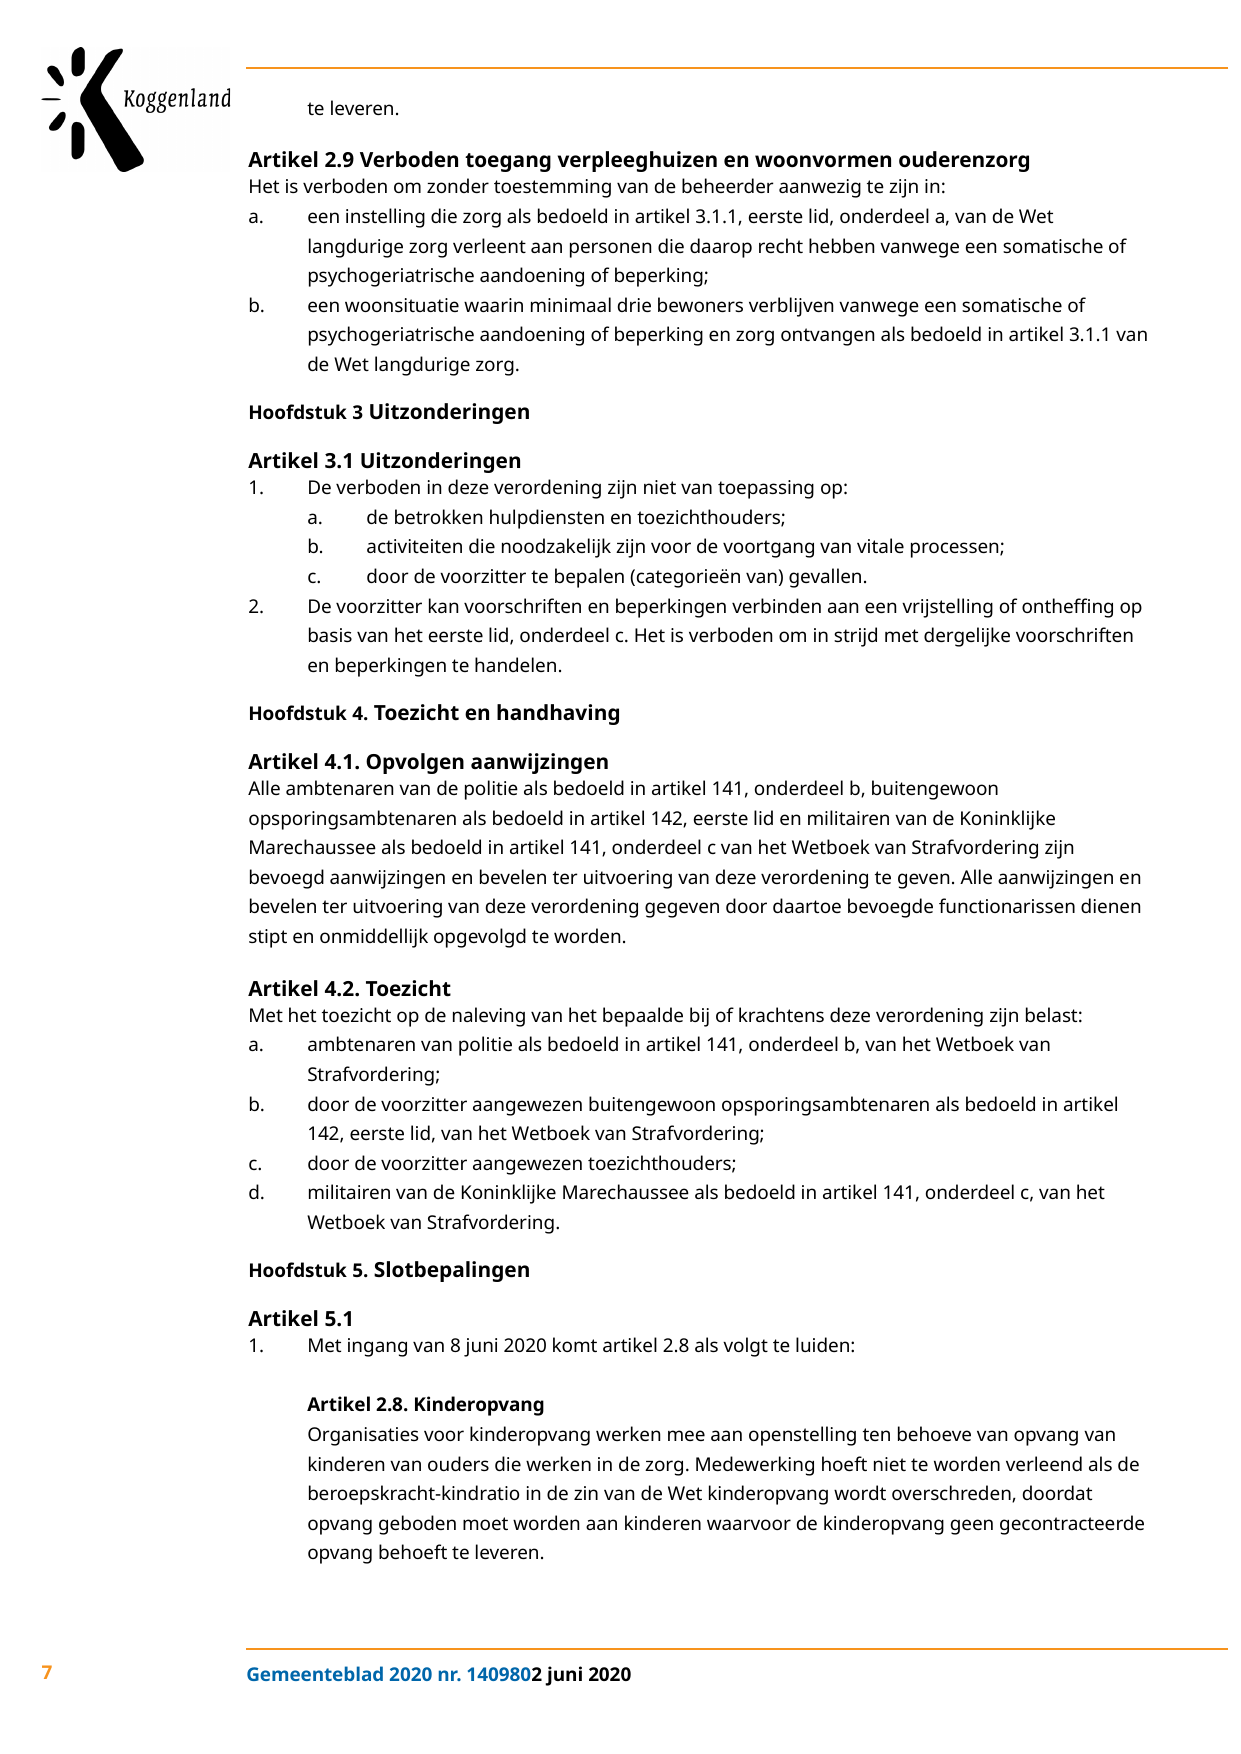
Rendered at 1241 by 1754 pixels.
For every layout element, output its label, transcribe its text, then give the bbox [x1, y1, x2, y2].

text Hoofdstuk 4. Toezicht en handhaving [248, 698, 1152, 726]
list De verboden in deze verordening zijn niet van toepassing op: [248, 474, 1152, 500]
list Organisaties voor kinderopvang werken mee aan openstelling ten behoeve van opvang van kinderen van ouders die werken in de zorg. Medewerking hoeft niet te worden verleend als de beroepskracht-kindratio in de zin van de Wet kinderopvang wordt overschreden, doordat opvang geboden moet worden aan kinderen waarvoor de kinderopvang geen gecontracteerde opvang behoeft te leveren. [248, 1421, 1152, 1565]
text Artikel 5.1 [248, 1304, 1152, 1332]
list te leveren. [248, 95, 1152, 121]
list de betrokken hulpdiensten en toezichthouders; [307, 504, 1152, 530]
list Met ingang van 8 juni 2020 komt artikel 2.8 als volgt te luiden: [248, 1332, 1152, 1358]
picture [41, 47, 231, 172]
list ambtenaren van politie als bedoeld in artikel 141, onderdeel b, van het Wetboek van Strafvordering; [248, 1032, 1152, 1087]
list Artikel 2.8. Kinderopvang [248, 1392, 1152, 1417]
text Het is verboden om zonder toestemming van de beheerder aanwezig te zijn in: [248, 174, 1152, 199]
list door de voorzitter aangewezen buitengewoon opsporingsambtenaren als bedoeld in artikel 142, eerste lid, van het Wetboek van Strafvordering; [248, 1091, 1152, 1146]
list activiteiten die noodzakelijk zijn voor de voortgang van vitale processen; [307, 534, 1152, 559]
text Alle ambtenaren van de politie als bedoeld in artikel 141, onderdeel b, buitengewoon opsporingsambtenaren als bedoeld in artikel 142, eerste lid en militairen van de Koninklijke Marechaussee als bedoeld in artikel 141, onderdeel c van het Wetboek van Strafvordering zijn bevoegd aanwijzingen en bevelen ter uitvoering van deze verordening te geven. Alle aanwijzingen en bevelen ter uitvoering van deze verordening gegeven door daartoe bevoegde functionarissen dienen stipt en onmiddellijk opgevolgd te worden. [248, 775, 1152, 949]
text Artikel 2.9 Verboden toegang verpleeghuizen en woonvormen ouderenzorg [248, 145, 1152, 174]
list militairen van de Koninklijke Marechaussee als bedoeld in artikel 141, onderdeel c, van het Wetboek van Strafvordering. [248, 1179, 1152, 1235]
text Hoofdstuk 5. Slotbepalingen [248, 1255, 1152, 1283]
text Artikel 4.1. Opvolgen aanwijzingen [248, 747, 1152, 775]
text Hoofdstuk 3 Uitzonderingen [248, 397, 1152, 425]
text Met het toezicht op de naleving van het bepaalde bij of krachtens deze verordening zijn belast: [248, 1002, 1152, 1028]
text Artikel 3.1 Uitzonderingen [248, 446, 1152, 474]
list door de voorzitter te bepalen (categorieën van) gevallen. [307, 563, 1152, 589]
list door de voorzitter aangewezen toezichthouders; [248, 1150, 1152, 1176]
text Artikel 4.2. Toezicht [248, 974, 1152, 1002]
list De voorzitter kan voorschriften en beperkingen verbinden aan een vrijstelling of ontheffing op basis van het eerste lid, onderdeel c. Het is verboden om in strijd met dergelijke voorschriften en beperkingen te handelen. [248, 593, 1152, 678]
list een woonsituatie waarin minimaal drie bewoners verblijven vanwege een somatische of psychogeriatrische aandoening of beperking en zorg ontvangen als bedoeld in artikel 3.1.1 van de Wet langdurige zorg. [248, 292, 1152, 377]
list een instelling die zorg als bedoeld in artikel 3.1.1, eerste lid, onderdeel a, van de Wet langdurige zorg verleent aan personen die daarop recht hebben vanwege een somatische of psychogeriatrische aandoening of beperking; [248, 203, 1152, 288]
